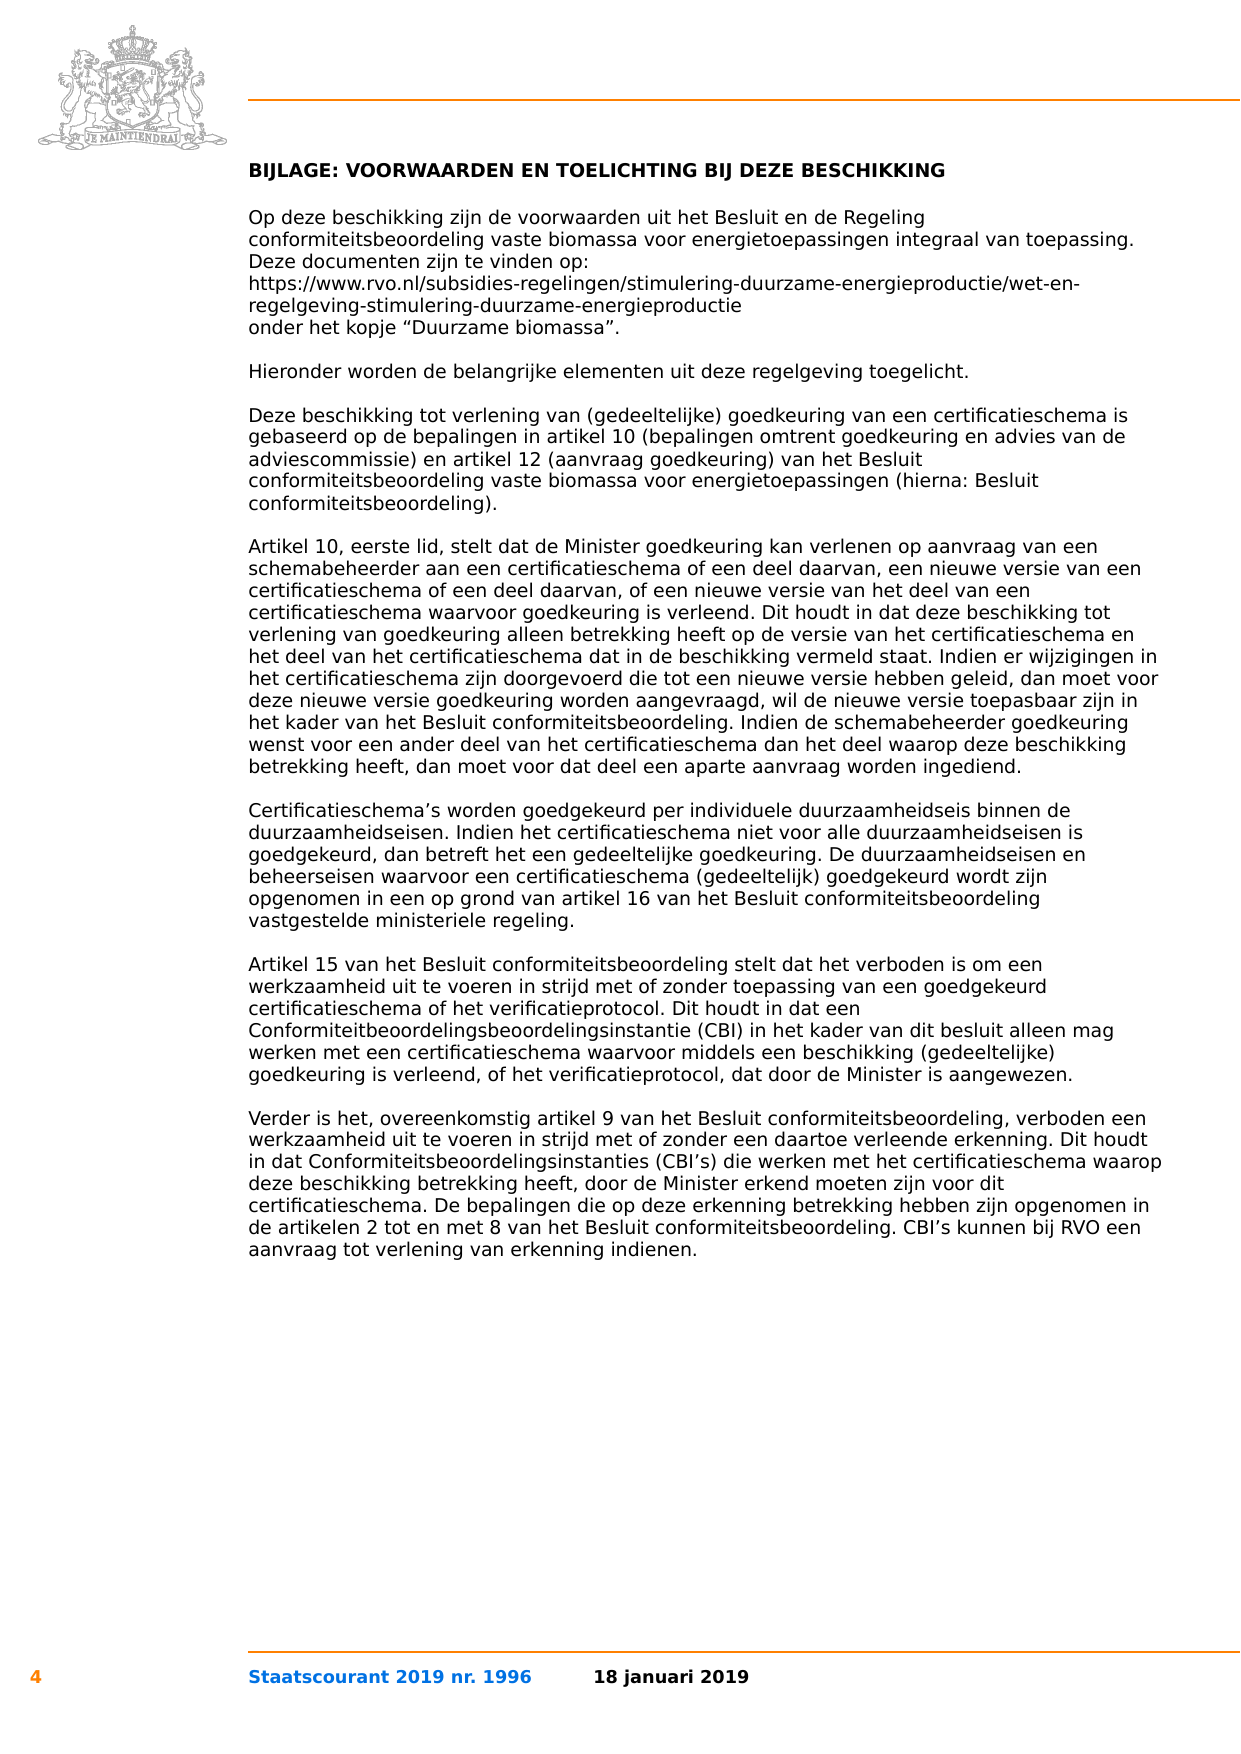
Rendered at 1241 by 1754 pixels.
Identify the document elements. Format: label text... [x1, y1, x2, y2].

text Artikel 10, eerste lid, stelt dat de Minister goedkeuring kan verlenen op aanvraag van een schemabeheerder aan een certificatieschema of een deel daarvan, een nieuwe versie van een certificatieschema of een deel daarvan, of een nieuwe versie van het deel van een certificatieschema waarvoor goedkeuring is verleend. Dit houdt in dat deze beschikking tot verlening van goedkeuring alleen betrekking heeft op de versie van het certificatieschema en het deel van het certificatieschema dat in de beschikking vermeld staat. Indien er wijzigingen in het certificatieschema zijn doorgevoerd die tot een nieuwe versie hebben geleid, dan moet voor deze nieuwe versie goedkeuring worden aangevraagd, wil de nieuwe versie toepasbaar zijn in het kader van het Besluit conformiteitsbeoordeling. Indien de schemabeheerder goedkeuring wenst voor een ander deel van het certificatieschema dan het deel waarop deze beschikking betrekking heeft, dan moet voor dat deel een aparte aanvraag worden ingediend. [248, 536, 1163, 778]
picture [38, 25, 227, 150]
text Hieronder worden de belangrijke elementen uit deze regelgeving toegelicht. [248, 361, 1163, 383]
text Deze beschikking tot verlening van (gedeeltelijke) goedkeuring van een certificatieschema is gebaseerd op de bepalingen in artikel 10 (bepalingen omtrent goedkeuring en advies van de adviescommissie) en artikel 12 (aanvraag goedkeuring) van het Besluit conformiteitsbeoordeling vaste biomassa voor energietoepassingen (hierna: Besluit conformiteitsbeoordeling). [248, 404, 1163, 514]
text Verder is het, overeenkomstig artikel 9 van het Besluit conformiteitsbeoordeling, verboden een werkzaamheid uit te voeren in strijd met of zonder een daartoe verleende erkenning. Dit houdt in dat Conformiteitsbeoordelingsinstanties (CBI’s) die werken met het certificatieschema waarop deze beschikking betrekking heeft, door de Minister erkend moeten zijn voor dit certificatieschema. De bepalingen die op deze erkenning betrekking hebben zijn opgenomen in de artikelen 2 tot en met 8 van het Besluit conformiteitsbeoordeling. CBI’s kunnen bij RVO een aanvraag tot verlening van erkenning indienen. [248, 1107, 1163, 1261]
text https://www.rvo.nl/subsidies-regelingen/stimulering-duurzame-energieproductie/wet-en-regelgeving-stimulering-duurzame-energieproductie [248, 273, 1163, 317]
text Artikel 15 van het Besluit conformiteitsbeoordeling stelt dat het verboden is om een werkzaamheid uit te voeren in strijd met of zonder toepassing van een goedgekeurd certificatieschema of het verificatieprotocol. Dit houdt in dat een Conformiteitbeoordelingsbeoordelingsinstantie (CBI) in het kader van dit besluit alleen mag werken met een certificatieschema waarvoor middels een beschikking (gedeeltelijke) goedkeuring is verleend, of het verificatieprotocol, dat door de Minister is aangewezen. [248, 954, 1163, 1086]
text Certificatieschema’s worden goedgekeurd per individuele duurzaamheidseis binnen de duurzaamheidseisen. Indien het certificatieschema niet voor alle duurzaamheidseisen is goedgekeurd, dan betreft het een gedeeltelijke goedkeuring. De duurzaamheidseisen en beheerseisen waarvoor een certificatieschema (gedeeltelijk) goedgekeurd wordt zijn opgenomen in een op grond van artikel 16 van het Besluit conformiteitsbeoordeling vastgestelde ministeriele regeling. [248, 800, 1163, 932]
text Op deze beschikking zijn de voorwaarden uit het Besluit en de Regeling conformiteitsbeoordeling vaste biomassa voor energietoepassingen integraal van toepassing. Deze documenten zijn te vinden op: [248, 207, 1163, 273]
text onder het kopje “Duurzame biomassa”. [248, 317, 1163, 339]
subtitle BIJLAGE: VOORWAARDEN EN TOELICHTING BIJ DEZE BESCHIKKING [248, 160, 1163, 182]
